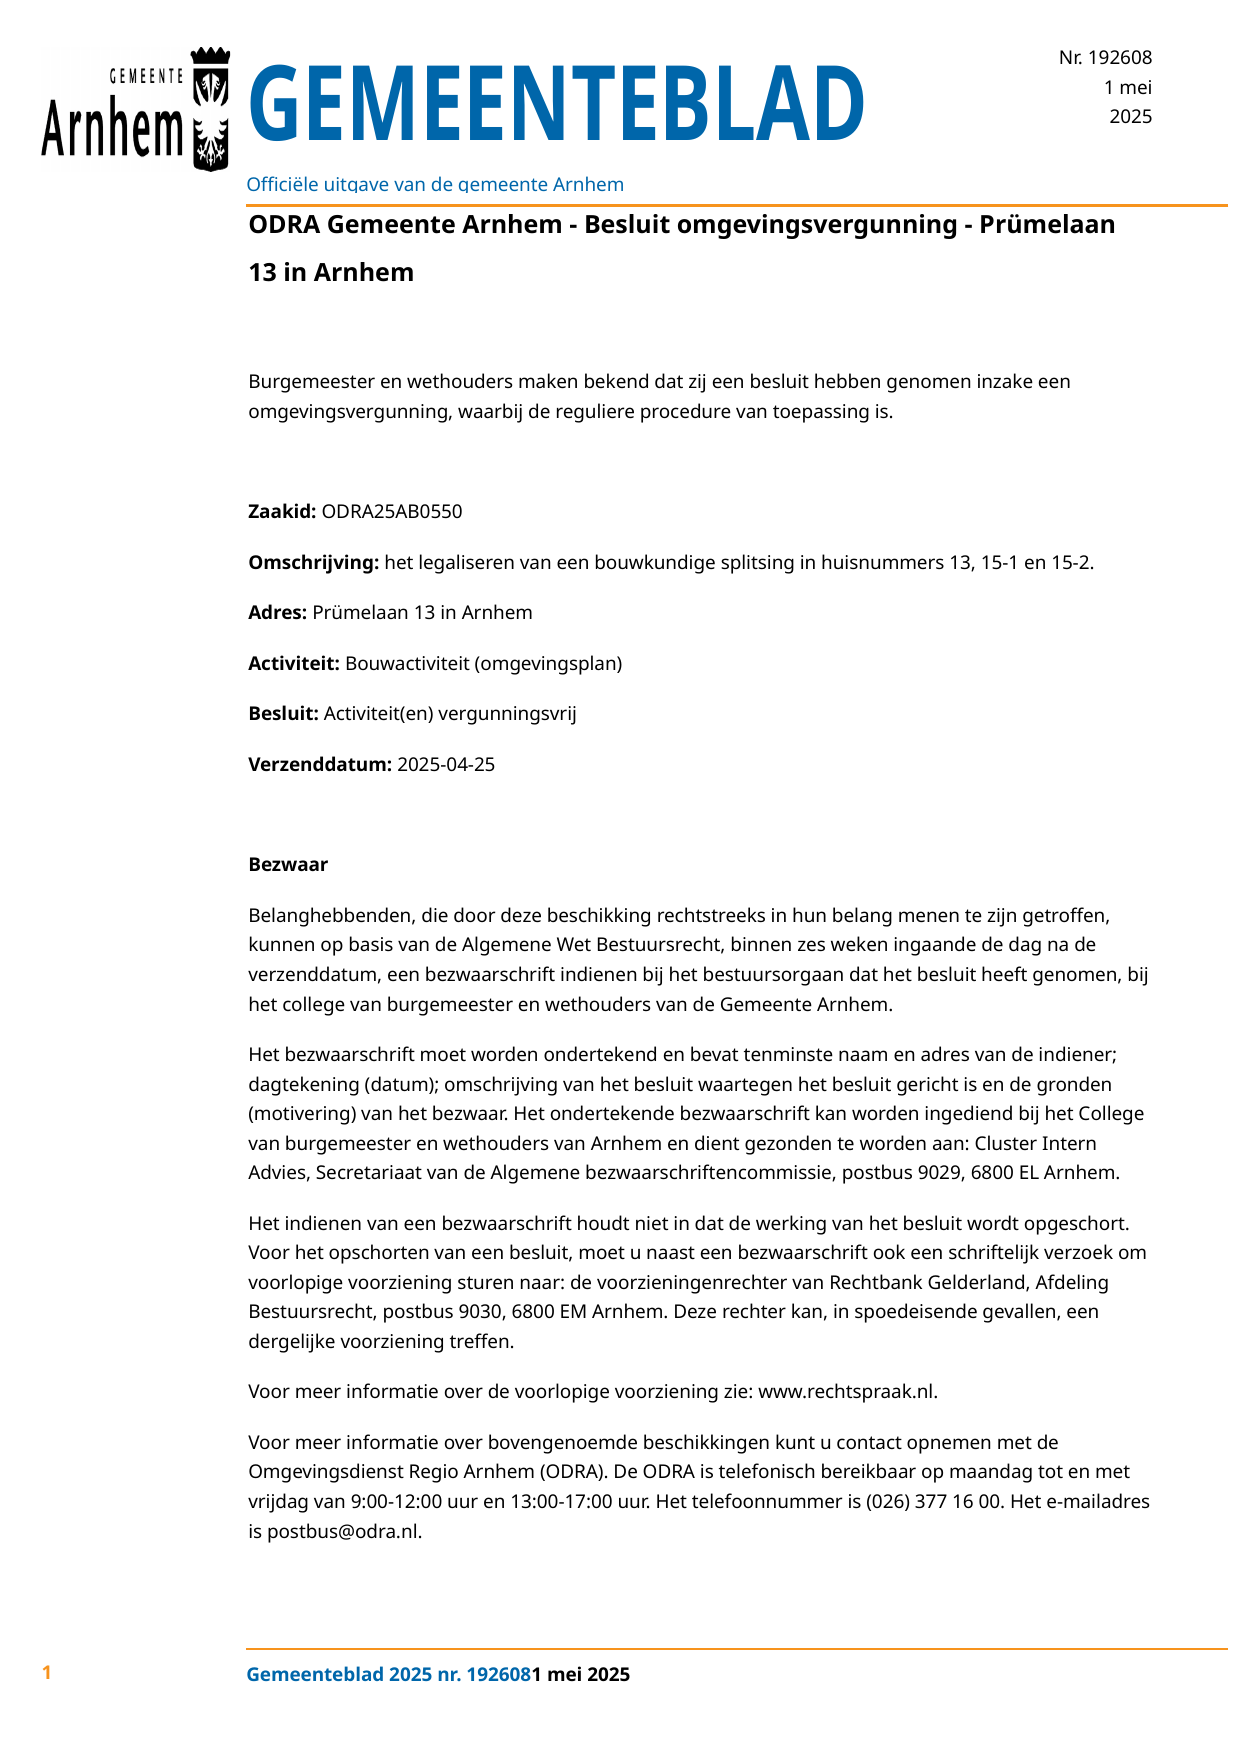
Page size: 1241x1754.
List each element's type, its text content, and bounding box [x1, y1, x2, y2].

text Voor meer informatie over de voorlopige voorziening zie: www.rechtspraak.nl. [248, 1379, 1152, 1404]
picture [41, 47, 231, 172]
text Burgemeester en wethouders maken bekend dat zij een besluit hebben genomen inzake een omgevingsvergunning, waarbij de reguliere procedure van toepassing is. [248, 368, 1152, 424]
text ODRA Gemeente Arnhem - Besluit omgevingsvergunning - Prümelaan 13 in Arnhem [248, 207, 1152, 288]
text Omschrijving: het legaliseren van een bouwkundige splitsing in huisnummers 13, 15-1 en 15-2. [248, 549, 1152, 575]
text Zaakid: ODRA25AB0550 [248, 499, 1152, 524]
text Belanghebbenden, die door deze beschikking rechtstreeks in hun belang menen te zijn getroffen, kunnen op basis van de Algemene Wet Bestuursrecht, binnen zes weken ingaande de dag na de verzenddatum, een bezwaarschrift indienen bij het bestuursorgaan dat het besluit heeft genomen, bij het college van burgemeester en wethouders van de Gemeente Arnhem. [248, 902, 1152, 1017]
text Bezwaar [248, 852, 1152, 877]
text Besluit: Activiteit(en) vergunningsvrij [248, 700, 1152, 726]
text Activiteit: Bouwactiviteit (omgevingsplan) [248, 650, 1152, 676]
text Het indienen van een bezwaarschrift houdt niet in dat de werking van het besluit wordt opgeschort. Voor het opschorten van een besluit, moet u naast een bezwaarschrift ook een schriftelijk verzoek om voorlopige voorziening sturen naar: de voorzieningenrechter van Rechtbank Gelderland, Afdeling Bestuursrecht, postbus 9030, 6800 EM Arnhem. Deze rechter kan, in spoedeisende gevallen, een dergelijke voorziening treffen. [248, 1210, 1152, 1354]
text Verzenddatum: 2025-04-25 [248, 751, 1152, 777]
text Het bezwaarschrift moet worden ondertekend en bevat tenminste naam en adres van de indiener; dagtekening (datum); omschrijving van het besluit waartegen het besluit gericht is en de gronden (motivering) van het bezwaar. Het ondertekende bezwaarschrift kan worden ingediend bij het College van burgemeester en wethouders van Arnhem en dient gezonden te worden aan: Cluster Intern Advies, Secretariaat van de Algemene bezwaarschriftencommissie, postbus 9029, 6800 EL Arnhem. [248, 1041, 1152, 1185]
text Adres: Prümelaan 13 in Arnhem [248, 599, 1152, 625]
text Voor meer informatie over bovengenoemde beschikkingen kunt u contact opnemen met de Omgevingsdienst Regio Arnhem (ODRA). De ODRA is telefonisch bereikbaar op maandag tot en met vrijdag van 9:00-12:00 uur en 13:00-17:00 uur. Het telefoonnummer is (026) 377 16 00. Het e-mailadres is postbus@odra.nl. [248, 1429, 1152, 1544]
